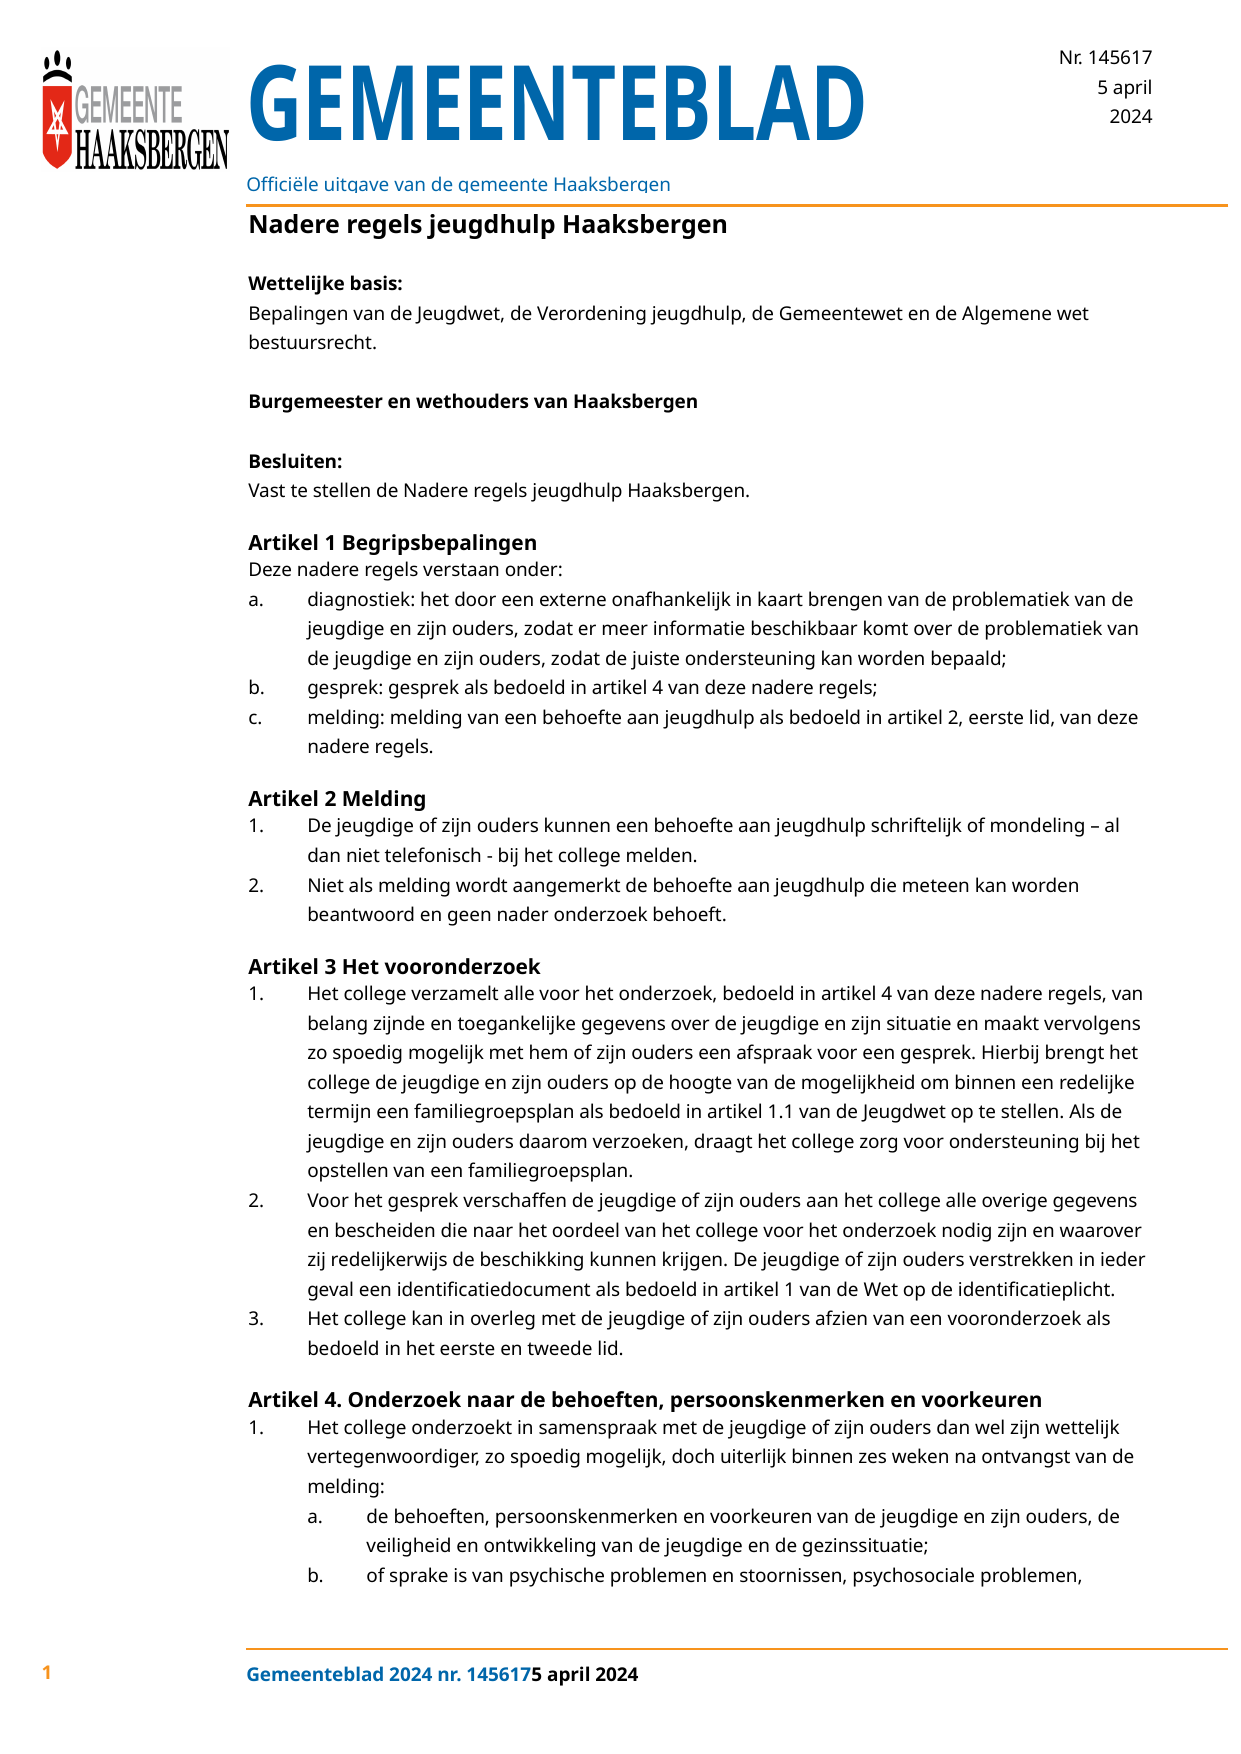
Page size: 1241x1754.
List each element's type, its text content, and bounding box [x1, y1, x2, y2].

list Het college onderzoekt in samenspraak met de jeugdige of zijn ouders dan wel zijn wettelijk vertegenwoordiger, zo spoedig mogelijk, doch uiterlijk binnen zes weken na ontvangst van de melding: [248, 1414, 1152, 1499]
text Deze nadere regels verstaan onder: [248, 556, 1152, 582]
list melding: melding van een behoefte aan jeugdhulp als bedoeld in artikel 2, eerste lid, van deze nadere regels. [248, 704, 1152, 759]
text Artikel 4. Onderzoek naar de behoeften, persoonskenmerken en voorkeuren [248, 1386, 1152, 1414]
text Artikel 3 Het vooronderzoek [248, 952, 1152, 980]
list De jeugdige of zijn ouders kunnen een behoefte aan jeugdhulp schriftelijk of mondeling – al dan niet telefonisch - bij het college melden. [248, 813, 1152, 868]
text Besluiten: [248, 448, 1152, 473]
list Voor het gesprek verschaffen de jeugdige of zijn ouders aan het college alle overige gegevens en bescheiden die naar het oordeel van het college voor het onderzoek nodig zijn en waarover zij redelijkerwijs de beschikking kunnen krijgen. De jeugdige of zijn ouders verstrekken in ieder geval een identificatiedocument als bedoeld in artikel 1 van de Wet op de identificatieplicht. [248, 1187, 1152, 1302]
text Nadere regels jeugdhulp Haaksbergen [248, 207, 1152, 241]
text Bepalingen van de Jeugdwet, de Verordening jeugdhulp, de Gemeentewet en de Algemene wet bestuursrecht. [248, 300, 1152, 355]
list Het college verzamelt alle voor het onderzoek, bedoeld in artikel 4 van deze nadere regels, van belang zijnde en toegankelijke gegevens over de jeugdige en zijn situatie en maakt vervolgens zo spoedig mogelijk met hem of zijn ouders een afspraak voor een gesprek. Hierbij brengt het college de jeugdige en zijn ouders op de hoogte van de mogelijkheid om binnen een redelijke termijn een familiegroepsplan als bedoeld in artikel 1.1 van de Jeugdwet op te stellen. Als de jeugdige en zijn ouders daarom verzoeken, draagt het college zorg voor ondersteuning bij het opstellen van een familiegroepsplan. [248, 980, 1152, 1183]
list gesprek: gesprek als bedoeld in artikel 4 van deze nadere regels; [248, 674, 1152, 700]
text Vast te stellen de Nadere regels jeugdhulp Haaksbergen. [248, 477, 1152, 503]
list Niet als melding wordt aangemerkt de behoefte aan jeugdhulp die meteen kan worden beantwoord en geen nader onderzoek behoeft. [248, 872, 1152, 927]
text Artikel 1 Begripsbepalingen [248, 528, 1152, 556]
list of sprake is van psychische problemen en stoornissen, psychosociale problemen, [307, 1562, 1152, 1588]
picture [41, 47, 231, 172]
list diagnostiek: het door een externe onafhankelijk in kaart brengen van de problematiek van de jeugdige en zijn ouders, zodat er meer informatie beschikbaar komt over de problematiek van de jeugdige en zijn ouders, zodat de juiste ondersteuning kan worden bepaald; [248, 586, 1152, 671]
text Artikel 2 Melding [248, 784, 1152, 813]
list de behoeften, persoonskenmerken en voorkeuren van de jeugdige en zijn ouders, de veiligheid en ontwikkeling van de jeugdige en de gezinssituatie; [307, 1503, 1152, 1558]
text Burgemeester en wethouders van Haaksbergen [248, 389, 1152, 414]
list Het college kan in overleg met de jeugdige of zijn ouders afzien van een vooronderzoek als bedoeld in het eerste en tweede lid. [248, 1306, 1152, 1361]
text Wettelijke basis: [248, 270, 1152, 296]
